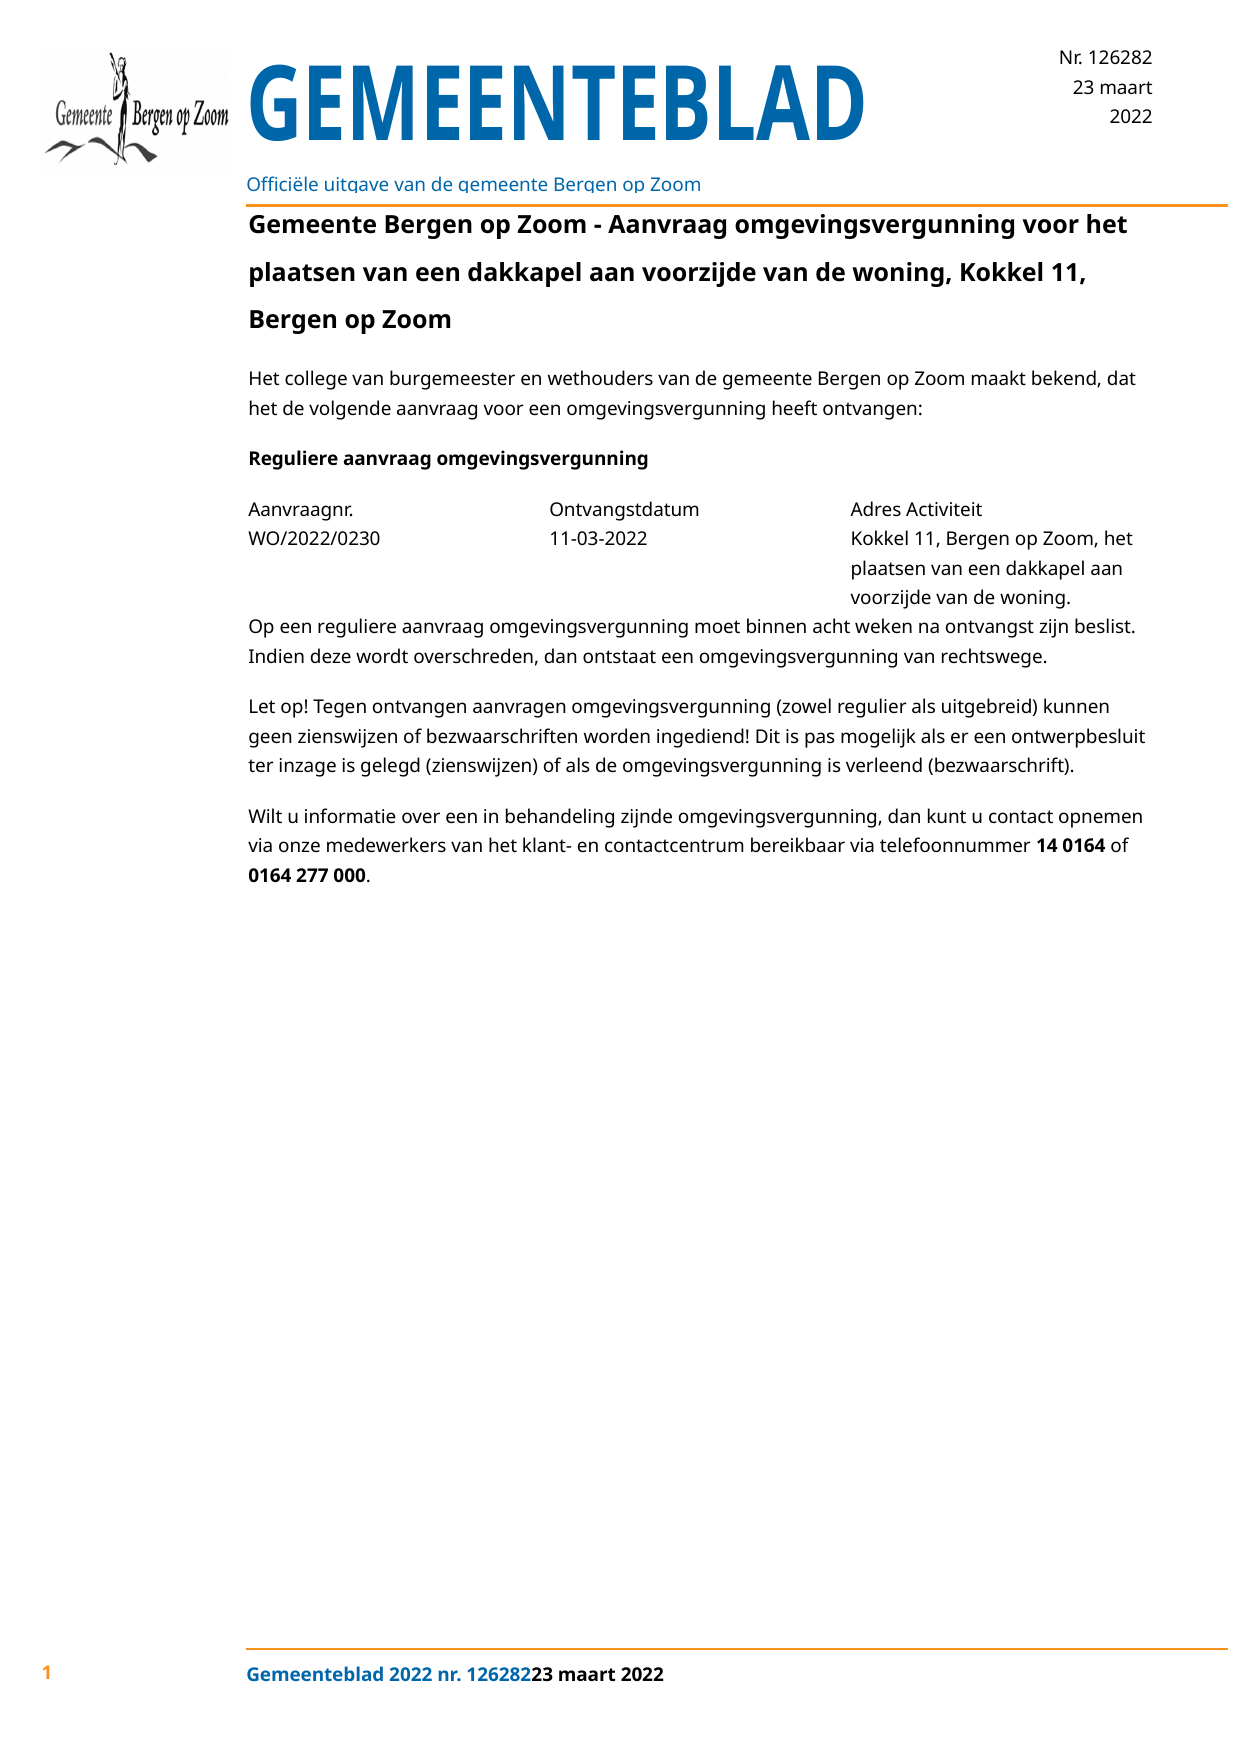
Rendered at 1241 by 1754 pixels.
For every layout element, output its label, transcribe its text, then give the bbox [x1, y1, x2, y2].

text Wilt u informatie over een in behandeling zijnde omgevingsvergunning, dan kunt u contact opnemen via onze medewerkers van het klant- en contactcentrum bereikbaar via telefoonnummer 14 0164 of 0164 277 000. [248, 803, 1152, 888]
text Op een reguliere aanvraag omgevingsvergunning moet binnen acht weken na ontvangst zijn beslist. Indien deze wordt overschreden, dan ontstaat een omgevingsvergunning van rechtswege. [248, 613, 1152, 668]
picture [41, 47, 231, 172]
text Reguliere aanvraag omgevingsvergunning [248, 446, 1152, 471]
table_header Adres Activiteit [850, 496, 1152, 522]
text Let op! Tegen ontvangen aanvragen omgevingsvergunning (zowel regulier als uitgebreid) kunnen geen zienswijzen of bezwaarschriften worden ingediend! Dit is pas mogelijk als er een ontwerpbesluit ter inzage is gelegd (zienswijzen) of als de omgevingsvergunning is verleend (bezwaarschrift). [248, 693, 1152, 778]
table_header Kokkel 11, Bergen op Zoom, het plaatsen van een dakkapel aan voorzijde van de woning. [850, 525, 1152, 610]
table_header Ontvangstdatum [549, 496, 850, 522]
table_header WO/2022/0230 [248, 525, 549, 610]
table_header Aanvraagnr. [248, 496, 549, 522]
text Gemeente Bergen op Zoom - Aanvraag omgevingsvergunning voor het plaatsen van een dakkapel aan voorzijde van de woning, Kokkel 11, Bergen op Zoom [248, 207, 1152, 336]
table_header 11-03-2022 [549, 525, 850, 610]
text Het college van burgemeester en wethouders van de gemeente Bergen op Zoom maakt bekend, dat het de volgende aanvraag voor een omgevingsvergunning heeft ontvangen: [248, 366, 1152, 421]
